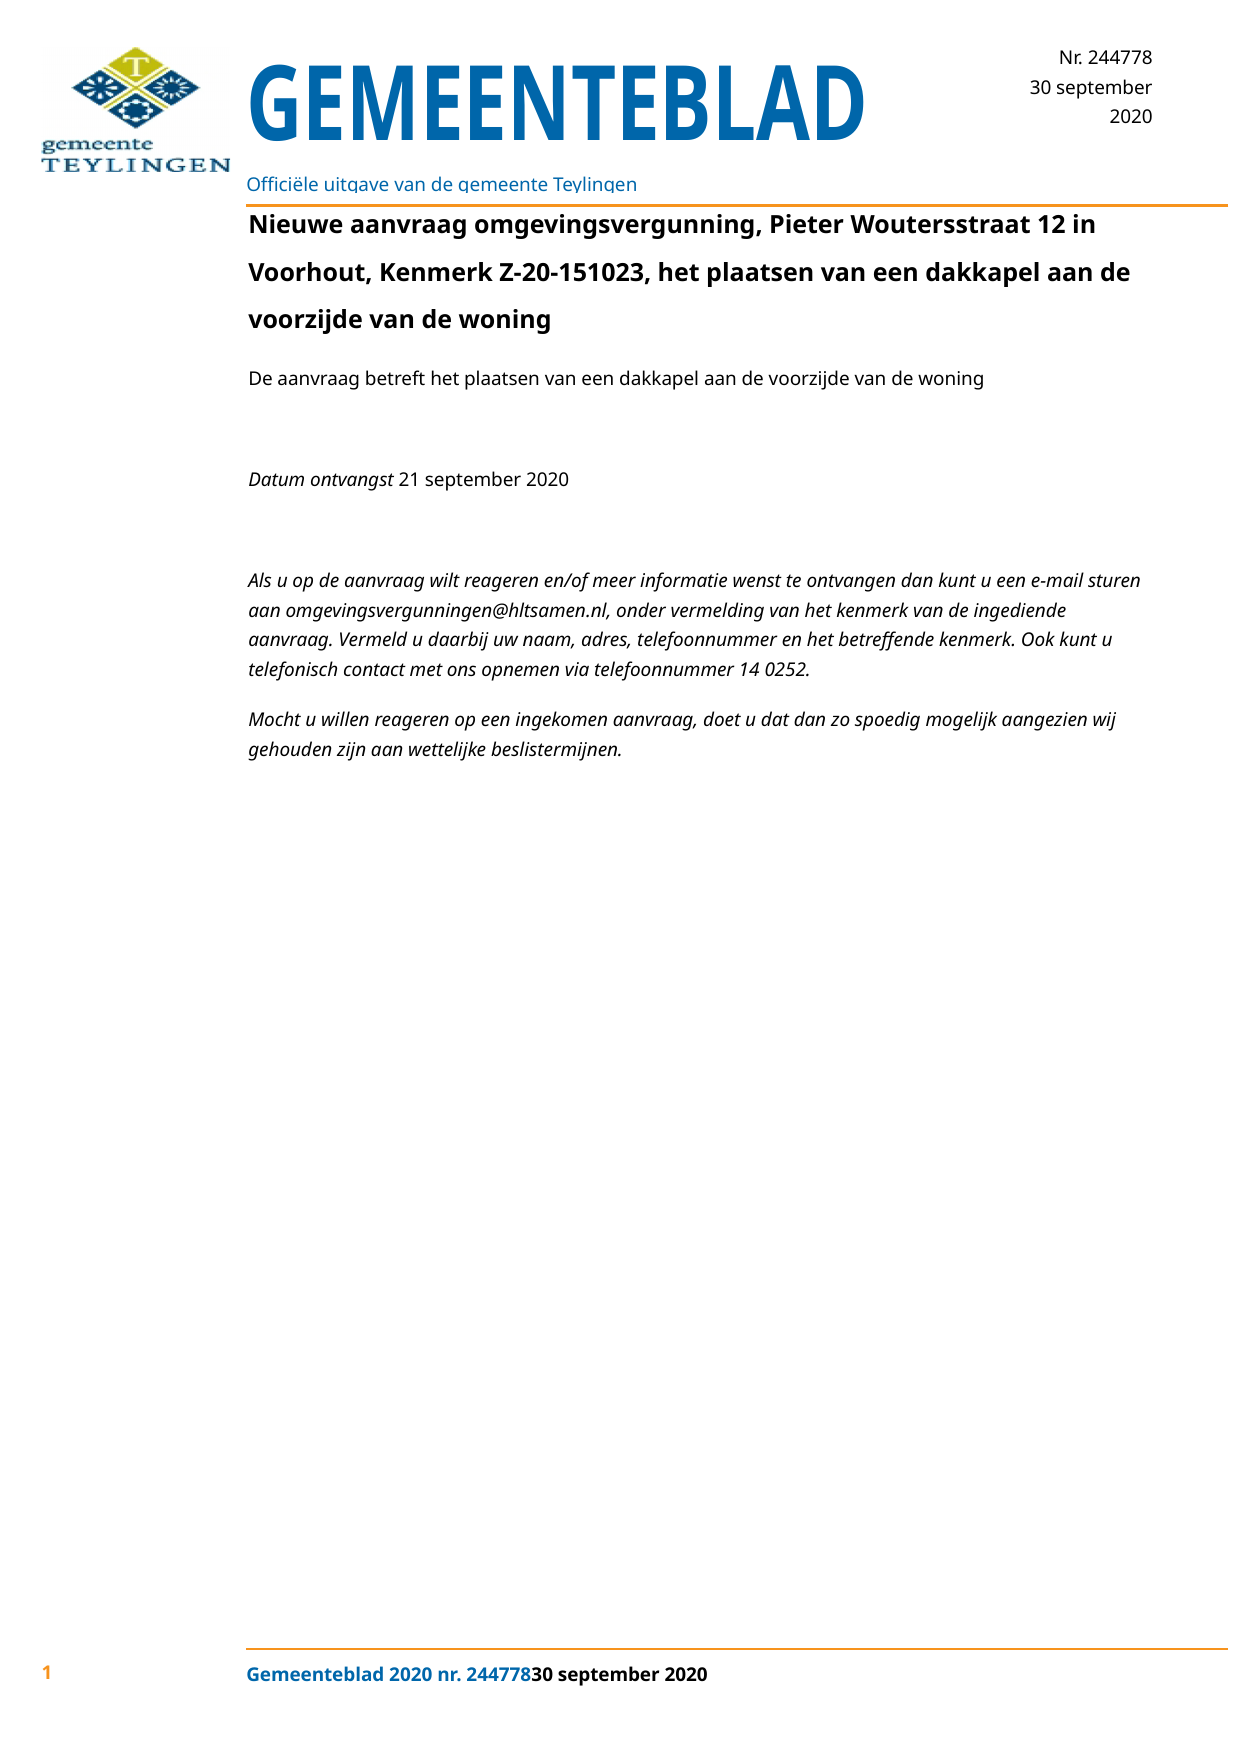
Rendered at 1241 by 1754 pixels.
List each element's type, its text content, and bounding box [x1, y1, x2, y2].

text Als u op de aanvraag wilt reageren en/of meer informatie wenst te ontvangen dan kunt u een e-mail sturen aan omgevingsvergunningen@hltsamen.nl, onder vermelding van het kenmerk van de ingediende aanvraag. Vermeld u daarbij uw naam, adres, telefoonnummer en het betreffende kenmerk. Ook kunt u telefonisch contact met ons opnemen via telefoonnummer 14 0252. [248, 567, 1152, 682]
text Datum ontvangst 21 september 2020 [248, 466, 1152, 492]
text De aanvraag betreft het plaatsen van een dakkapel aan de voorzijde van de woning [248, 366, 1152, 391]
text Mocht u willen reageren op een ingekomen aanvraag, doet u dat dan zo spoedig mogelijk aangezien wij gehouden zijn aan wettelijke beslistermijnen. [248, 706, 1152, 762]
picture [41, 47, 231, 172]
text Nieuwe aanvraag omgevingsvergunning, Pieter Woutersstraat 12 in Voorhout, Kenmerk Z-20-151023, het plaatsen van een dakkapel aan de voorzijde van de woning [248, 207, 1152, 336]
